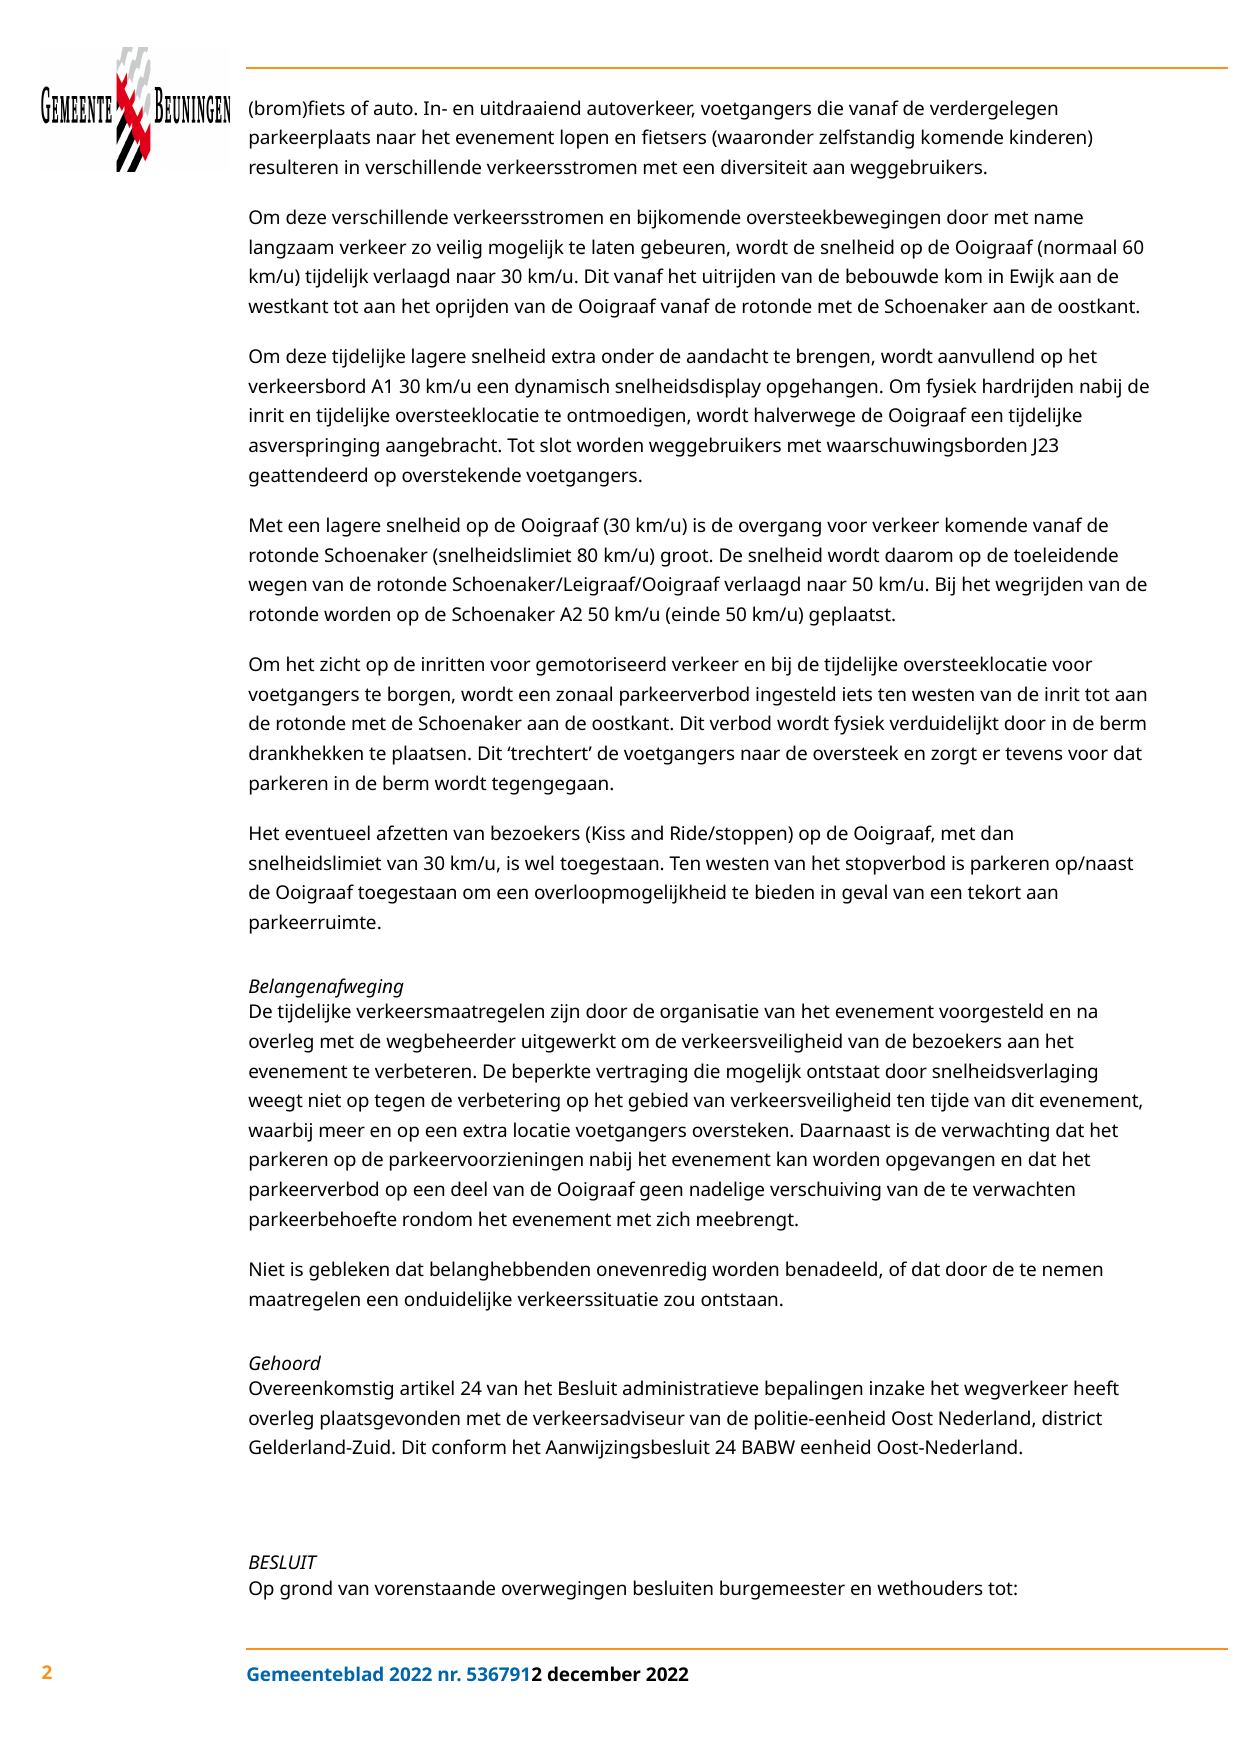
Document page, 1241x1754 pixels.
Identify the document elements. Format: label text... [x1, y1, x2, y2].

text De tijdelijke verkeersmaatregelen zijn door de organisatie van het evenement voorgesteld en na overleg met de wegbeheerder uitgewerkt om de verkeersveiligheid van de bezoekers aan het evenement te verbeteren. De beperkte vertraging die mogelijk ontstaat door snelheidsverlaging weegt niet op tegen de verbetering op het gebied van verkeersveiligheid ten tijde van dit evenement, waarbij meer en op een extra locatie voetgangers oversteken. Daarnaast is de verwachting dat het parkeren op de parkeervoorzieningen nabij het evenement kan worden opgevangen en dat het parkeerverbod op een deel van de Ooigraaf geen nadelige verschuiving van de te verwachten parkeerbehoefte rondom het evenement met zich meebrengt. [248, 999, 1152, 1231]
text Met een lagere snelheid op de Ooigraaf (30 km/u) is de overgang voor verkeer komende vanaf de rotonde Schoenaker (snelheidslimiet 80 km/u) groot. De snelheid wordt daarom op de toeleidende wegen van de rotonde Schoenaker/Leigraaf/Ooigraaf verlaagd naar 50 km/u. Bij het wegrijden van de rotonde worden op de Schoenaker A2 50 km/u (einde 50 km/u) geplaatst. [248, 512, 1152, 627]
text Op grond van vorenstaande overwegingen besluiten burgemeester en wethouders tot: [248, 1575, 1152, 1600]
text Het eventueel afzetten van bezoekers (Kiss and Ride/stoppen) op de Ooigraaf, met dan snelheidslimiet van 30 km/u, is wel toegestaan. Ten westen van het stopverbod is parkeren op/naast de Ooigraaf toegestaan om een overloopmogelijkheid te bieden in geval van een tekort aan parkeerruimte. [248, 820, 1152, 935]
text Niet is gebleken dat belanghebbenden onevenredig worden benadeeld, of dat door de te nemen maatregelen een onduidelijke verkeerssituatie zou ontstaan. [248, 1256, 1152, 1311]
text (brom)fiets of auto. In- en uitdraaiend autoverkeer, voetgangers die vanaf de verdergelegen parkeerplaats naar het evenement lopen en fietsers (waaronder zelfstandig komende kinderen) resulteren in verschillende verkeersstromen met een diversiteit aan weggebruikers. [248, 95, 1152, 180]
text Om het zicht op de inritten voor gemotoriseerd verkeer en bij de tijdelijke oversteeklocatie voor voetgangers te borgen, wordt een zonaal parkeerverbod ingesteld iets ten westen van de inrit tot aan de rotonde met de Schoenaker aan de oostkant. Dit verbod wordt fysiek verduidelijkt door in de berm drankhekken te plaatsen. Dit ‘trechtert’ de voetgangers naar de oversteek en zorgt er tevens voor dat parkeren in de berm wordt tegengegaan. [248, 651, 1152, 796]
text Belangenafweging [248, 973, 1152, 999]
text Overeenkomstig artikel 24 van het Besluit administratieve bepalingen inzake het wegverkeer heeft overleg plaatsgevonden met de verkeersadviseur van de politie-eenheid Oost Nederland, district Gelderland-Zuid. Dit conform het Aanwijzingsbesluit 24 BABW eenheid Oost-Nederland. [248, 1375, 1152, 1460]
picture [41, 47, 231, 172]
text Om deze tijdelijke lagere snelheid extra onder de aandacht te brengen, wordt aanvullend op het verkeersbord A1 30 km/u een dynamisch snelheidsdisplay opgehangen. Om fysiek hardrijden nabij de inrit en tijdelijke oversteeklocatie te ontmoedigen, wordt halverwege de Ooigraaf een tijdelijke asverspringing aangebracht. Tot slot worden weggebruikers met waarschuwingsborden J23 geattendeerd op overstekende voetgangers. [248, 343, 1152, 488]
text BESLUIT [248, 1549, 1152, 1575]
text Om deze verschillende verkeersstromen en bijkomende oversteekbewegingen door met name langzaam verkeer zo veilig mogelijk te laten gebeuren, wordt de snelheid op de Ooigraaf (normaal 60 km/u) tijdelijk verlaagd naar 30 km/u. Dit vanaf het uitrijden van de bebouwde kom in Ewijk aan de westkant tot aan het oprijden van de Ooigraaf vanaf de rotonde met de Schoenaker aan de oostkant. [248, 204, 1152, 319]
text Gehoord [248, 1350, 1152, 1375]
